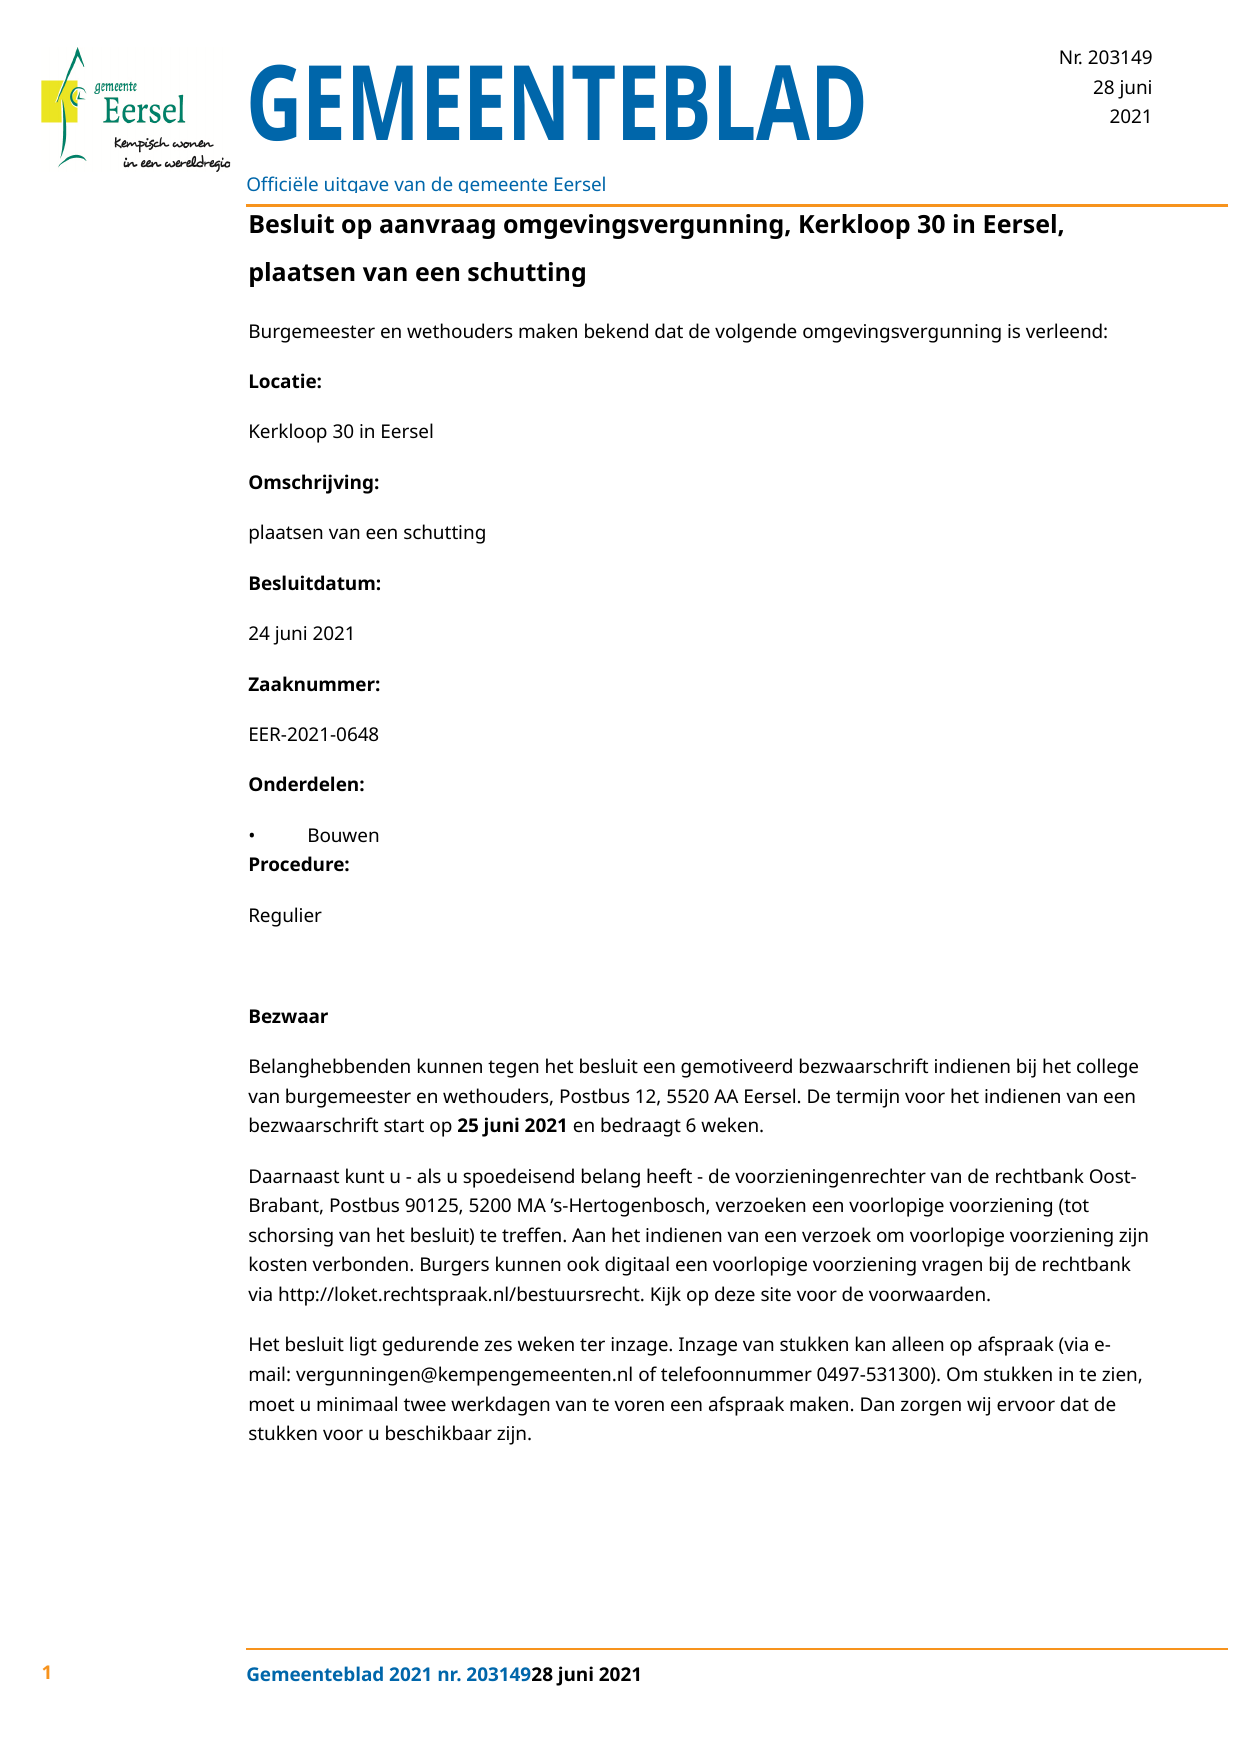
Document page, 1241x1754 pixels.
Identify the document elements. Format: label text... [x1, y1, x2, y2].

text 24 juni 2021 [248, 620, 1152, 646]
text Procedure: [248, 852, 1152, 877]
text Bezwaar [248, 1003, 1152, 1029]
text Het besluit ligt gedurende zes weken ter inzage. Inzage van stukken kan alleen op afspraak (via e-mail: vergunningen@kempengemeenten.nl of telefoonnummer 0497-531300). Om stukken in te zien, moet u minimaal twee werkdagen van te voren een afspraak maken. Dan zorgen wij ervoor dat de stukken voor u beschikbaar zijn. [248, 1332, 1152, 1446]
list Bouwen [248, 822, 1152, 848]
text Kerkloop 30 in Eersel [248, 419, 1152, 444]
text Daarnaast kunt u - als u spoedeisend belang heeft - de voorzieningenrechter van de rechtbank Oost-Brabant, Postbus 90125, 5200 MA ’s-Hertogenbosch, verzoeken een voorlopige voorziening (tot schorsing van het besluit) te treffen. Aan het indienen van een verzoek om voorlopige voorziening zijn kosten verbonden. Burgers kunnen ook digitaal een voorlopige voorziening vragen bij de rechtbank via http://loket.rechtspraak.nl/bestuursrecht. Kijk op deze site voor de voorwaarden. [248, 1163, 1152, 1307]
text Burgemeester en wethouders maken bekend dat de volgende omgevingsvergunning is verleend: [248, 318, 1152, 344]
picture [41, 47, 231, 172]
text Omschrijving: [248, 469, 1152, 495]
text Besluit op aanvraag omgevingsvergunning, Kerkloop 30 in Eersel, plaatsen van een schutting [248, 207, 1152, 288]
text plaatsen van een schutting [248, 519, 1152, 545]
text Regulier [248, 902, 1152, 928]
text Zaaknummer: [248, 671, 1152, 697]
text Locatie: [248, 368, 1152, 394]
text Onderdelen: [248, 772, 1152, 797]
text Besluitdatum: [248, 570, 1152, 596]
text Belanghebbenden kunnen tegen het besluit een gemotiveerd bezwaarschrift indienen bij het college van burgemeester en wethouders, Postbus 12, 5520 AA Eersel. De termijn voor het indienen van een bezwaarschrift start op 25 juni 2021 en bedraagt 6 weken. [248, 1053, 1152, 1138]
text EER-2021-0648 [248, 721, 1152, 747]
